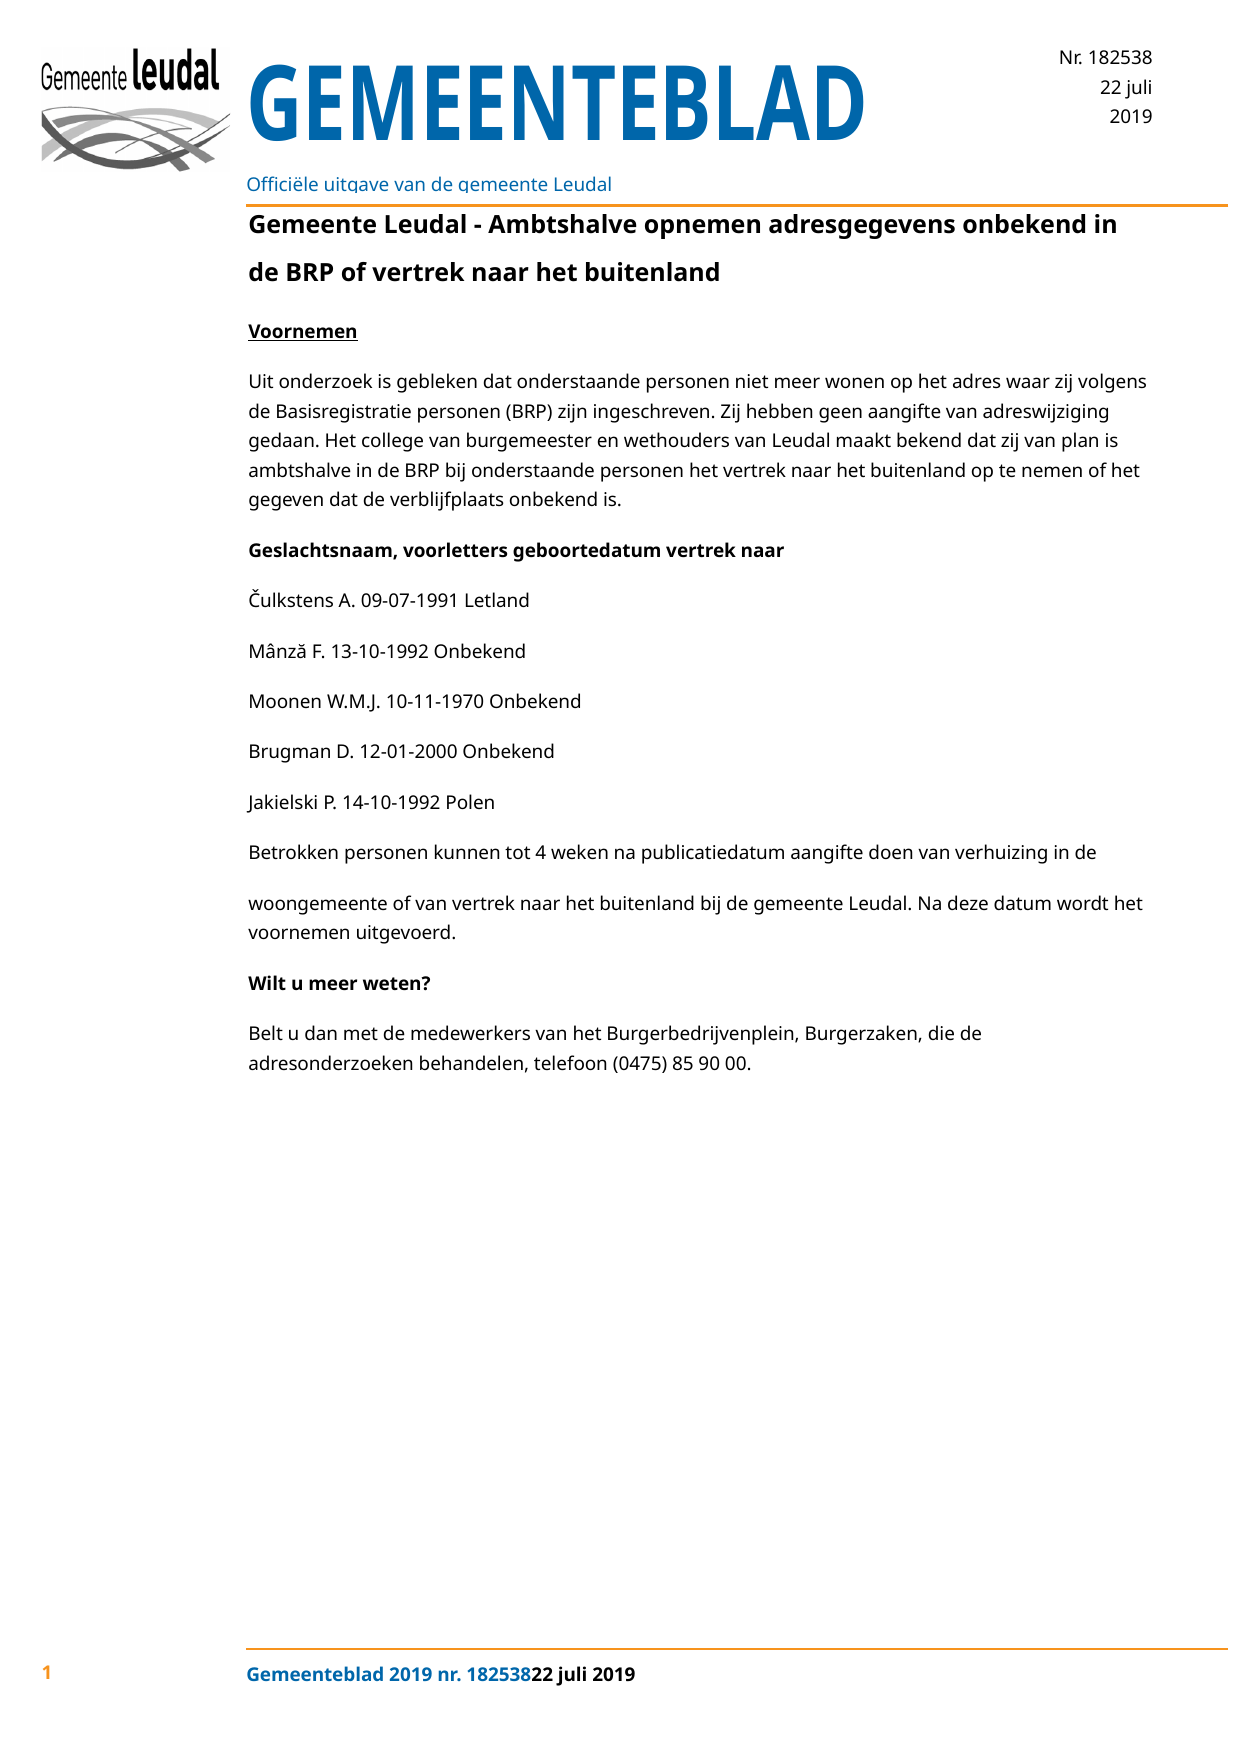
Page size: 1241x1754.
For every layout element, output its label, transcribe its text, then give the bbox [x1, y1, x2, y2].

text Mânză F. 13-10-1992 Onbekend [248, 638, 1152, 664]
text Čulkstens A. 09-07-1991 Letland [248, 587, 1152, 613]
text Uit onderzoek is gebleken dat onderstaande personen niet meer wonen op het adres waar zij volgens de Basisregistratie personen (BRP) zijn ingeschreven. Zij hebben geen aangifte van adreswijziging gedaan. Het college van burgemeester en wethouders van Leudal maakt bekend dat zij van plan is ambtshalve in de BRP bij onderstaande personen het vertrek naar het buitenland op te nemen of het gegeven dat de verblijfplaats onbekend is. [248, 368, 1152, 512]
picture [41, 47, 231, 172]
text Betrokken personen kunnen tot 4 weken na publicatiedatum aangifte doen van verhuizing in de [248, 839, 1152, 865]
text Moonen W.M.J. 10-11-1970 Onbekend [248, 688, 1152, 714]
text Voornemen [248, 318, 1152, 344]
text Jakielski P. 14-10-1992 Polen [248, 789, 1152, 815]
text woongemeente of van vertrek naar het buitenland bij de gemeente Leudal. Na deze datum wordt het voornemen uitgevoerd. [248, 890, 1152, 945]
text Wilt u meer weten? [248, 970, 1152, 996]
text Geslachtsnaam, voorletters geboortedatum vertrek naar [248, 537, 1152, 563]
text Brugman D. 12-01-2000 Onbekend [248, 739, 1152, 764]
text Gemeente Leudal - Ambtshalve opnemen adresgegevens onbekend in de BRP of vertrek naar het buitenland [248, 207, 1152, 288]
text Belt u dan met de medewerkers van het Burgerbedrijvenplein, Burgerzaken, die de adresonderzoeken behandelen, telefoon (0475) 85 90 00. [248, 1020, 1152, 1076]
